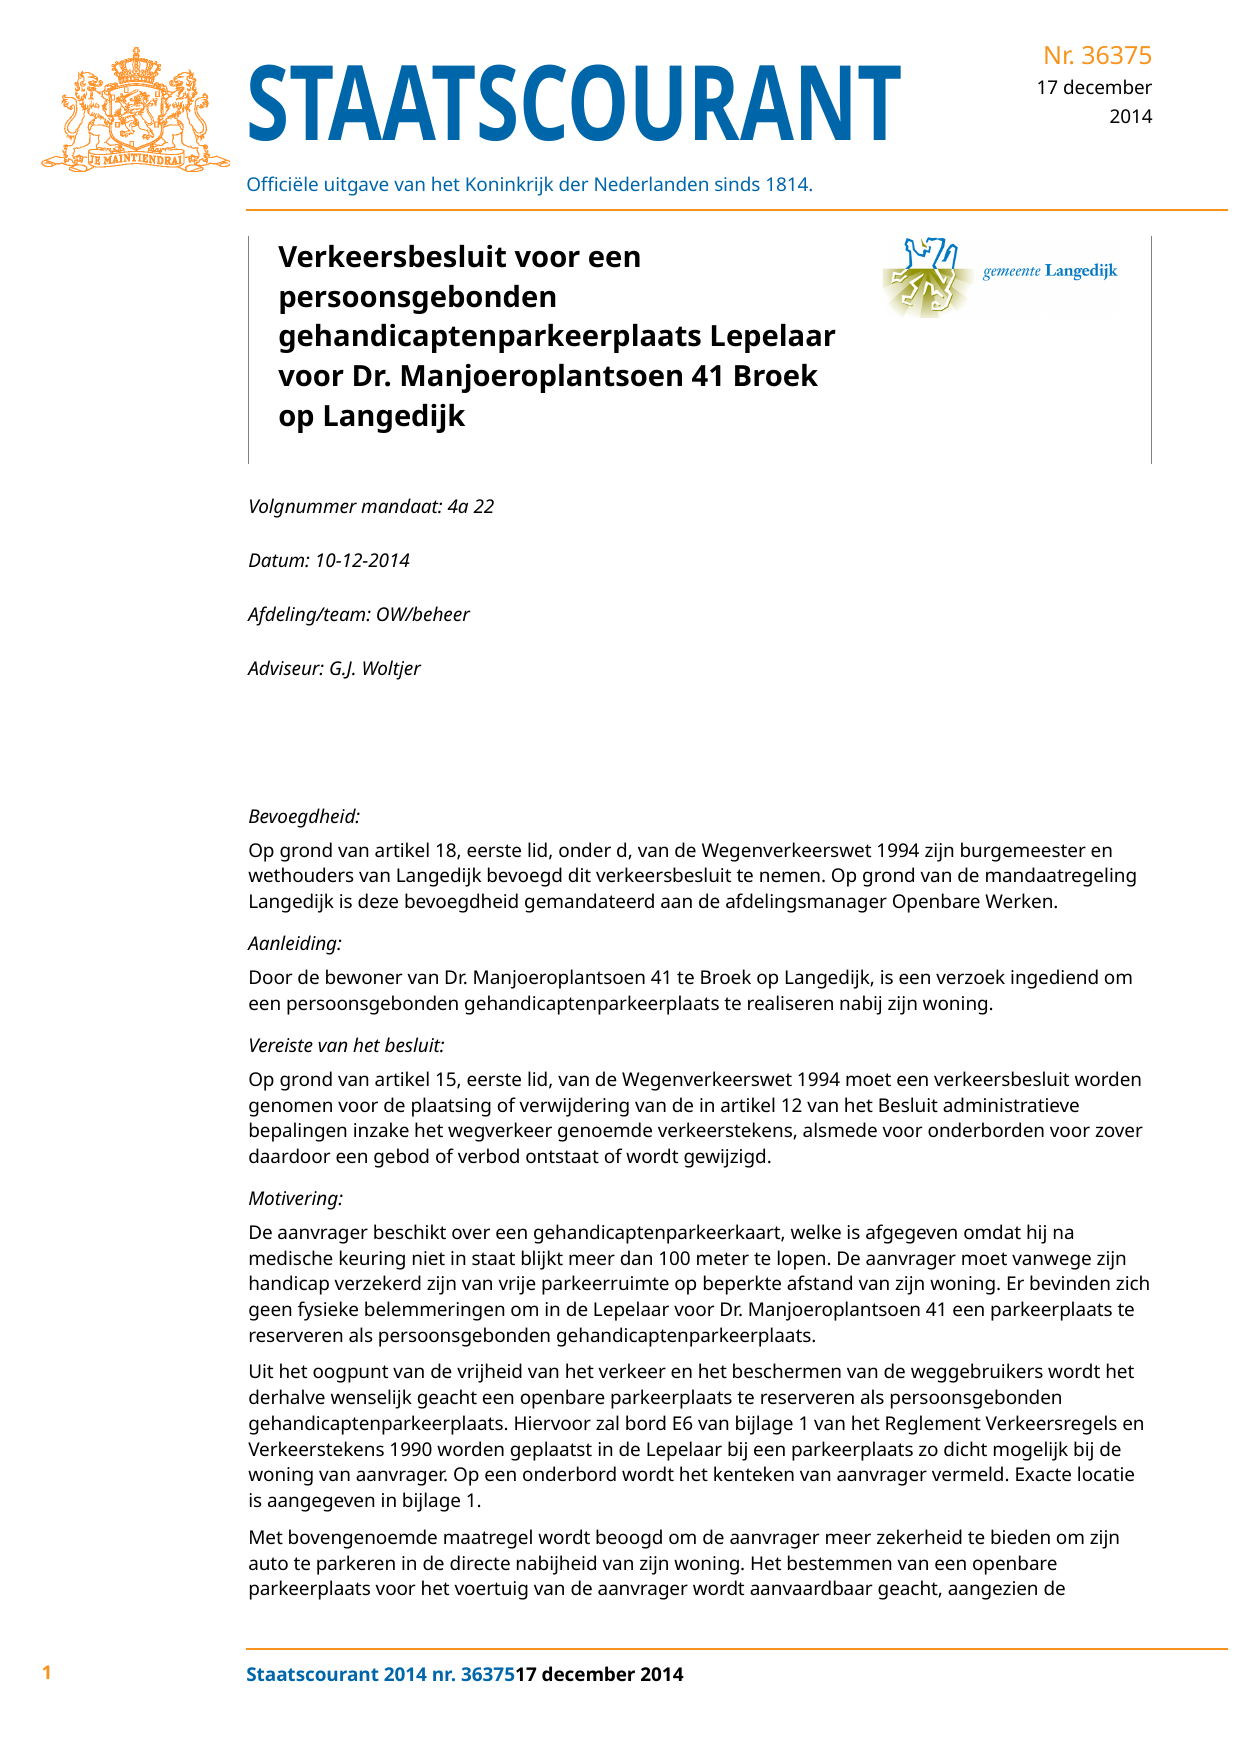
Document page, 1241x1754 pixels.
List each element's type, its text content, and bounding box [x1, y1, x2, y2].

text Bevoegdheid: [248, 803, 1152, 829]
table_header [850, 236, 1151, 464]
text Uit het oogpunt van de vrijheid van het verkeer en het beschermen van de weggebruikers wordt het derhalve wenselijk geacht een openbare parkeerplaats te reserveren als persoonsgebonden gehandicaptenparkeerplaats. Hiervoor zal bord E6 van bijlage 1 van het Reglement Verkeersregels en Verkeerstekens 1990 worden geplaatst in de Lepelaar bij een parkeerplaats zo dicht mogelijk bij de woning van aanvrager. Op een onderbord wordt het kenteken van aanvrager vermeld. Exacte locatie is aangegeven in bijlage 1. [248, 1359, 1152, 1513]
text Datum: 10-12-2014 [248, 547, 1152, 573]
text Motivering: [248, 1185, 1152, 1211]
table_header Verkeersbesluit voor een persoonsgebonden gehandicaptenparkeerplaats Lepelaar voor Dr. Manjoeroplantsoen 41 Broek op Langedijk [249, 236, 850, 464]
text De aanvrager beschikt over een gehandicaptenparkeerkaart, welke is afgegeven omdat hij na medische keuring niet in staat blijkt meer dan 100 meter te lopen. De aanvrager moet vanwege zijn handicap verzekerd zijn van vrije parkeerruimte op beperkte afstand van zijn woning. Er bevinden zich geen fysieke belemmeringen om in de Lepelaar voor Dr. Manjoeroplantsoen 41 een parkeerplaats te reserveren als persoonsgebonden gehandicaptenparkeerplaats. [248, 1219, 1152, 1348]
picture [882, 236, 1119, 318]
text Afdeling/team: OW/beheer [248, 601, 1152, 627]
text Adviseur: G.J. Woltjer [248, 656, 1152, 681]
text Door de bewoner van Dr. Manjoeroplantsoen 41 te Broek op Langedijk, is een verzoek ingediend om een persoonsgebonden gehandicaptenparkeerplaats te realiseren nabij zijn woning. [248, 964, 1152, 1016]
text Volgnummer mandaat: 4a 22 [248, 493, 1152, 519]
text Op grond van artikel 18, eerste lid, onder d, van de Wegenverkeerswet 1994 zijn burgemeester en wethouders van Langedijk bevoegd dit verkeersbesluit te nemen. Op grond van de mandaatregeling Langedijk is deze bevoegdheid gemandateerd aan de afdelingsmanager Openbare Werken. [248, 837, 1152, 914]
text Aanleiding: [248, 930, 1152, 956]
picture [41, 47, 231, 172]
text Op grond van artikel 15, eerste lid, van de Wegenverkeerswet 1994 moet een verkeersbesluit worden genomen voor de plaatsing of verwijdering van de in artikel 12 van het Besluit administratieve bepalingen inzake het wegverkeer genoemde verkeerstekens, alsmede voor onderborden voor zover daardoor een gebod of verbod ontstaat of wordt gewijzigd. [248, 1066, 1152, 1169]
text Vereiste van het besluit: [248, 1032, 1152, 1058]
text Met bovengenoemde maatregel wordt beoogd om de aanvrager meer zekerheid te bieden om zijn auto te parkeren in de directe nabijheid van zijn woning. Het bestemmen van een openbare parkeerplaats voor het voertuig van de aanvrager wordt aanvaardbaar geacht, aangezien de [248, 1524, 1152, 1601]
